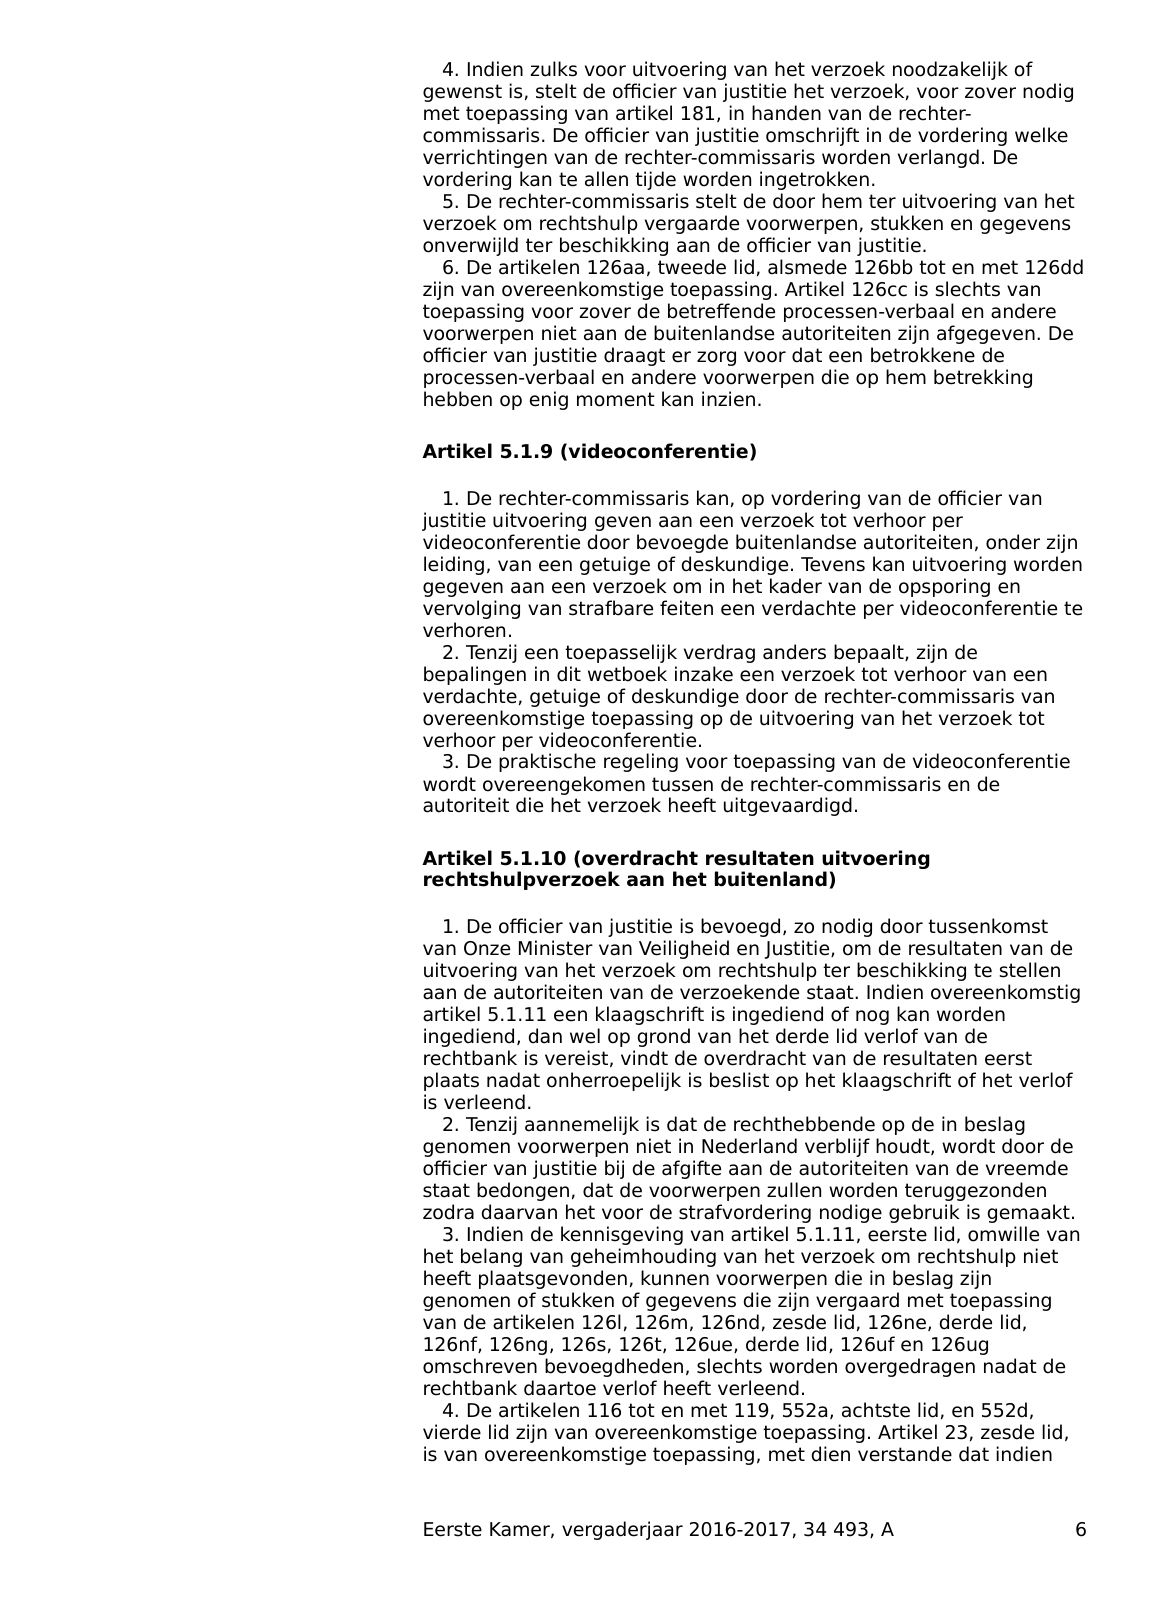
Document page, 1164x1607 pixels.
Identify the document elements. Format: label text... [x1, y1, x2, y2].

text 5. De rechter-commissaris stelt de door hem ter uitvoering van het verzoek om rechtshulp vergaarde voorwerpen, stukken en gegevens onverwijld ter beschikking aan de officier van justitie. [422, 191, 1087, 257]
text 1. De rechter-commissaris kan, op vordering van de officier van justitie uitvoering geven aan een verzoek tot verhoor per videoconferentie door bevoegde buitenlandse autoriteiten, onder zijn leiding, van een getuige of deskundige. Tevens kan uitvoering worden gegeven aan een verzoek om in het kader van de opsporing en vervolging van strafbare feiten een verdachte per videoconferentie te verhoren. [422, 488, 1087, 642]
subtitle Artikel 5.1.10 (overdracht resultaten uitvoering rechtshulpverzoek aan het buitenland) [422, 847, 1087, 891]
text 4. De artikelen 116 tot en met 119, 552a, achtste lid, en 552d, vierde lid zijn van overeenkomstige toepassing. Artikel 23, zesde lid, is van overeenkomstige toepassing, met dien verstande dat indien [422, 1400, 1087, 1466]
text 3. De praktische regeling voor toepassing van de videoconferentie wordt overeengekomen tussen de rechter-commissaris en de autoriteit die het verzoek heeft uitgevaardigd. [422, 751, 1087, 817]
text 3. Indien de kennisgeving van artikel 5.1.11, eerste lid, omwille van het belang van geheimhouding van het verzoek om rechtshulp niet heeft plaatsgevonden, kunnen voorwerpen die in beslag zijn genomen of stukken of gegevens die zijn vergaard met toepassing van de artikelen 126l, 126m, 126nd, zesde lid, 126ne, derde lid, 126nf, 126ng, 126s, 126t, 126ue, derde lid, 126uf en 126ug omschreven bevoegdheden, slechts worden overgedragen nadat de rechtbank daartoe verlof heeft verleend. [422, 1224, 1087, 1400]
text 2. Tenzij aannemelijk is dat de rechthebbende op de in beslag genomen voorwerpen niet in Nederland verblijf houdt, wordt door de officier van justitie bij de afgifte aan de autoriteiten van de vreemde staat bedongen, dat de voorwerpen zullen worden teruggezonden zodra daarvan het voor de strafvordering nodige gebruik is gemaakt. [422, 1114, 1087, 1224]
text 2. Tenzij een toepasselijk verdrag anders bepaalt, zijn de bepalingen in dit wetboek inzake een verzoek tot verhoor van een verdachte, getuige of deskundige door de rechter-commissaris van overeenkomstige toepassing op de uitvoering van het verzoek tot verhoor per videoconferentie. [422, 642, 1087, 751]
text 6. De artikelen 126aa, tweede lid, alsmede 126bb tot en met 126dd zijn van overeenkomstige toepassing. Artikel 126cc is slechts van toepassing voor zover de betreffende processen-verbaal en andere voorwerpen niet aan de buitenlandse autoriteiten zijn afgegeven. De officier van justitie draagt er zorg voor dat een betrokkene de processen-verbaal en andere voorwerpen die op hem betrekking hebben op enig moment kan inzien. [422, 257, 1087, 411]
text 4. Indien zulks voor uitvoering van het verzoek noodzakelijk of gewenst is, stelt de officier van justitie het verzoek, voor zover nodig met toepassing van artikel 181, in handen van de rechter-commissaris. De officier van justitie omschrijft in de vordering welke verrichtingen van de rechter-commissaris worden verlangd. De vordering kan te allen tijde worden ingetrokken. [422, 59, 1087, 191]
subtitle Artikel 5.1.9 (videoconferentie) [422, 441, 1087, 463]
text 1. De officier van justitie is bevoegd, zo nodig door tussenkomst van Onze Minister van Veiligheid en Justitie, om de resultaten van de uitvoering van het verzoek om rechtshulp ter beschikking te stellen aan de autoriteiten van de verzoekende staat. Indien overeenkomstig artikel 5.1.11 een klaagschrift is ingediend of nog kan worden ingediend, dan wel op grond van het derde lid verlof van de rechtbank is vereist, vindt de overdracht van de resultaten eerst plaats nadat onherroepelijk is beslist op het klaagschrift of het verlof is verleend. [422, 916, 1087, 1114]
